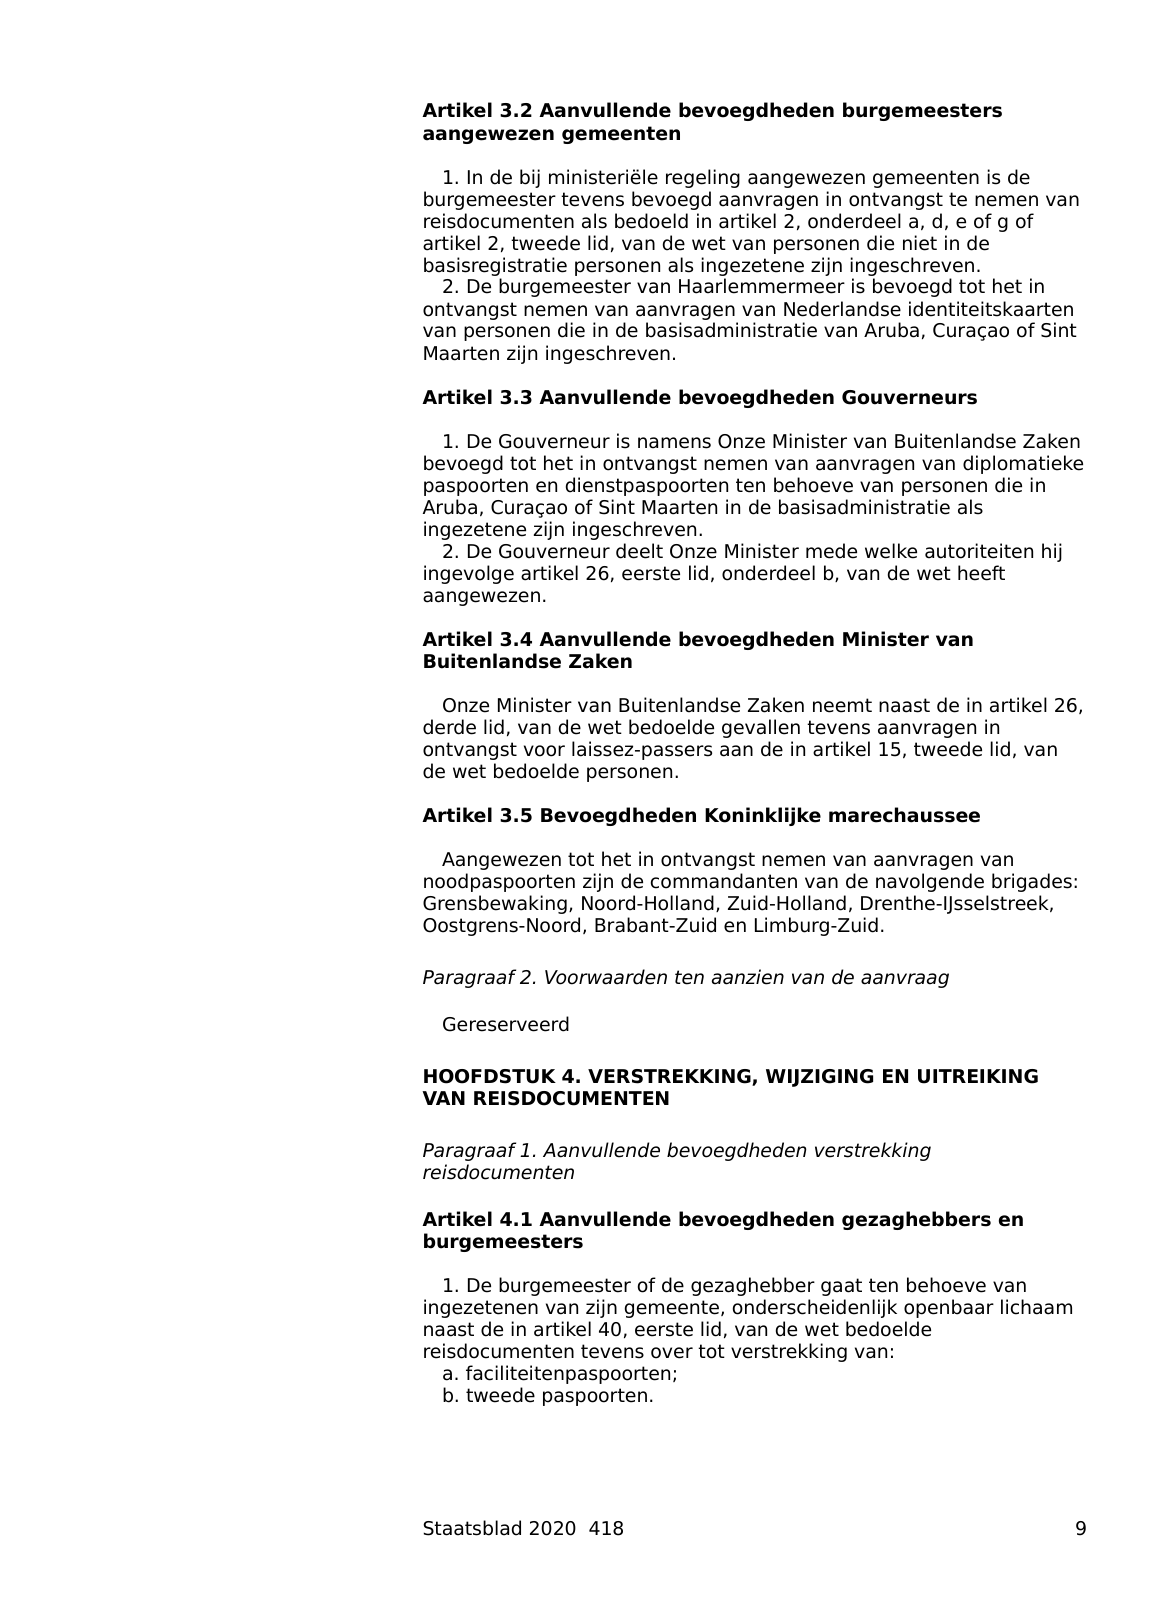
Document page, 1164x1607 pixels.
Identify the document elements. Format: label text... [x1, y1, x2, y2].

subtitle HOOFDSTUK 4. VERSTREKKING, WIJZIGING EN UITREIKING VAN REISDOCUMENTEN [422, 1066, 1087, 1110]
text 1. De burgemeester of de gezaghebber gaat ten behoeve van ingezetenen van zijn gemeente, onderscheidenlijk openbaar lichaam naast de in artikel 40, eerste lid, van de wet bedoelde reisdocumenten tevens over tot verstrekking van: [422, 1275, 1087, 1363]
text Onze Minister van Buitenlandse Zaken neemt naast de in artikel 26, derde lid, van de wet bedoelde gevallen tevens aanvragen in ontvangst voor laissez-passers aan de in artikel 15, tweede lid, van de wet bedoelde personen. [422, 695, 1087, 783]
text b. tweede paspoorten. [422, 1385, 1087, 1407]
text 2. De burgemeester van Haarlemmermeer is bevoegd tot het in ontvangst nemen van aanvragen van Nederlandse identiteitskaarten van personen die in de basisadministratie van Aruba, Curaçao of Sint Maarten zijn ingeschreven. [422, 276, 1087, 364]
text 2. De Gouverneur deelt Onze Minister mede welke autoriteiten hij ingevolge artikel 26, eerste lid, onderdeel b, van de wet heeft aangewezen. [422, 541, 1087, 607]
subtitle Paragraaf 2. Voorwaarden ten aanzien van de aanvraag [422, 967, 1087, 989]
subtitle Artikel 3.4 Aanvullende bevoegdheden Minister van Buitenlandse Zaken [422, 629, 1087, 673]
text 1. In de bij ministeriële regeling aangewezen gemeenten is de burgemeester tevens bevoegd aanvragen in ontvangst te nemen van reisdocumenten als bedoeld in artikel 2, onderdeel a, d, e of g of artikel 2, tweede lid, van de wet van personen die niet in de basisregistratie personen als ingezetene zijn ingeschreven. [422, 167, 1087, 276]
text Aangewezen tot het in ontvangst nemen van aanvragen van noodpaspoorten zijn de commandanten van de navolgende brigades: Grensbewaking, Noord-Holland, Zuid-Holland, Drenthe-IJsselstreek, Oostgrens-Noord, Brabant-Zuid en Limburg-Zuid. [422, 849, 1087, 937]
text 1. De Gouverneur is namens Onze Minister van Buitenlandse Zaken bevoegd tot het in ontvangst nemen van aanvragen van diplomatieke paspoorten en dienstpaspoorten ten behoeve van personen die in Aruba, Curaçao of Sint Maarten in de basisadministratie als ingezetene zijn ingeschreven. [422, 431, 1087, 541]
subtitle Artikel 3.3 Aanvullende bevoegdheden Gouverneurs [422, 387, 1087, 408]
subtitle Paragraaf 1. Aanvullende bevoegdheden verstrekking reisdocumenten [422, 1140, 1087, 1184]
text a. faciliteitenpaspoorten; [422, 1363, 1087, 1385]
subtitle Artikel 3.2 Aanvullende bevoegdheden burgemeesters aangewezen gemeenten [422, 100, 1087, 144]
subtitle Artikel 3.5 Bevoegdheden Koninklijke marechaussee [422, 805, 1087, 827]
subtitle Artikel 4.1 Aanvullende bevoegdheden gezaghebbers en burgemeesters [422, 1209, 1087, 1253]
text Gereserveerd [422, 1014, 1087, 1036]
